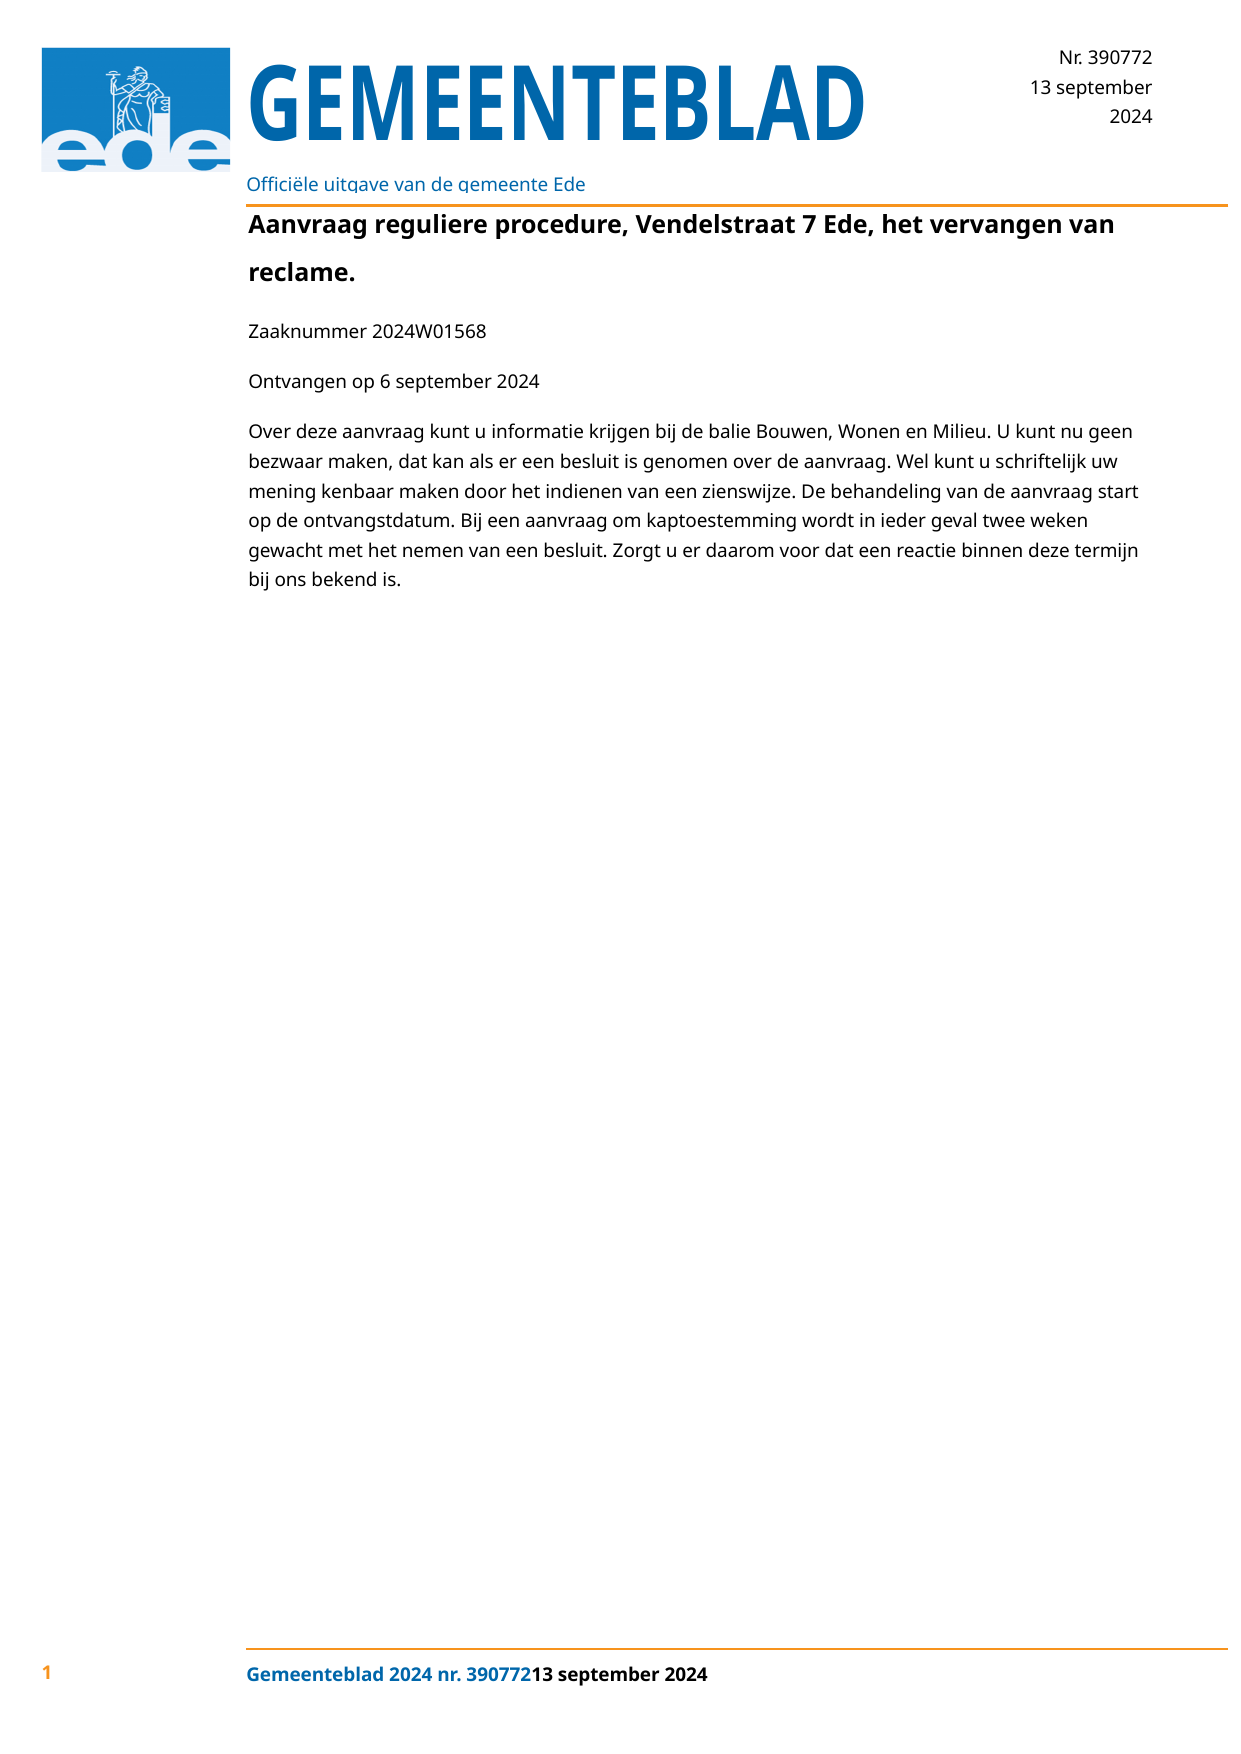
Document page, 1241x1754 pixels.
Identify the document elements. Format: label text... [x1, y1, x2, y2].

text Over deze aanvraag kunt u informatie krijgen bij de balie Bouwen, Wonen en Milieu. U kunt nu geen bezwaar maken, dat kan als er een besluit is genomen over de aanvraag. Wel kunt u schriftelijk uw mening kenbaar maken door het indienen van een zienswijze. De behandeling van de aanvraag start op de ontvangstdatum. Bij een aanvraag om kaptoestemming wordt in ieder geval twee weken gewacht met het nemen van een besluit. Zorgt u er daarom voor dat een reactie binnen deze termijn bij ons bekend is. [248, 419, 1152, 592]
picture [41, 47, 231, 172]
text Zaaknummer 2024W01568 [248, 318, 1152, 344]
text Aanvraag reguliere procedure, Vendelstraat 7 Ede, het vervangen van reclame. [248, 207, 1152, 288]
text Ontvangen op 6 september 2024 [248, 368, 1152, 394]
